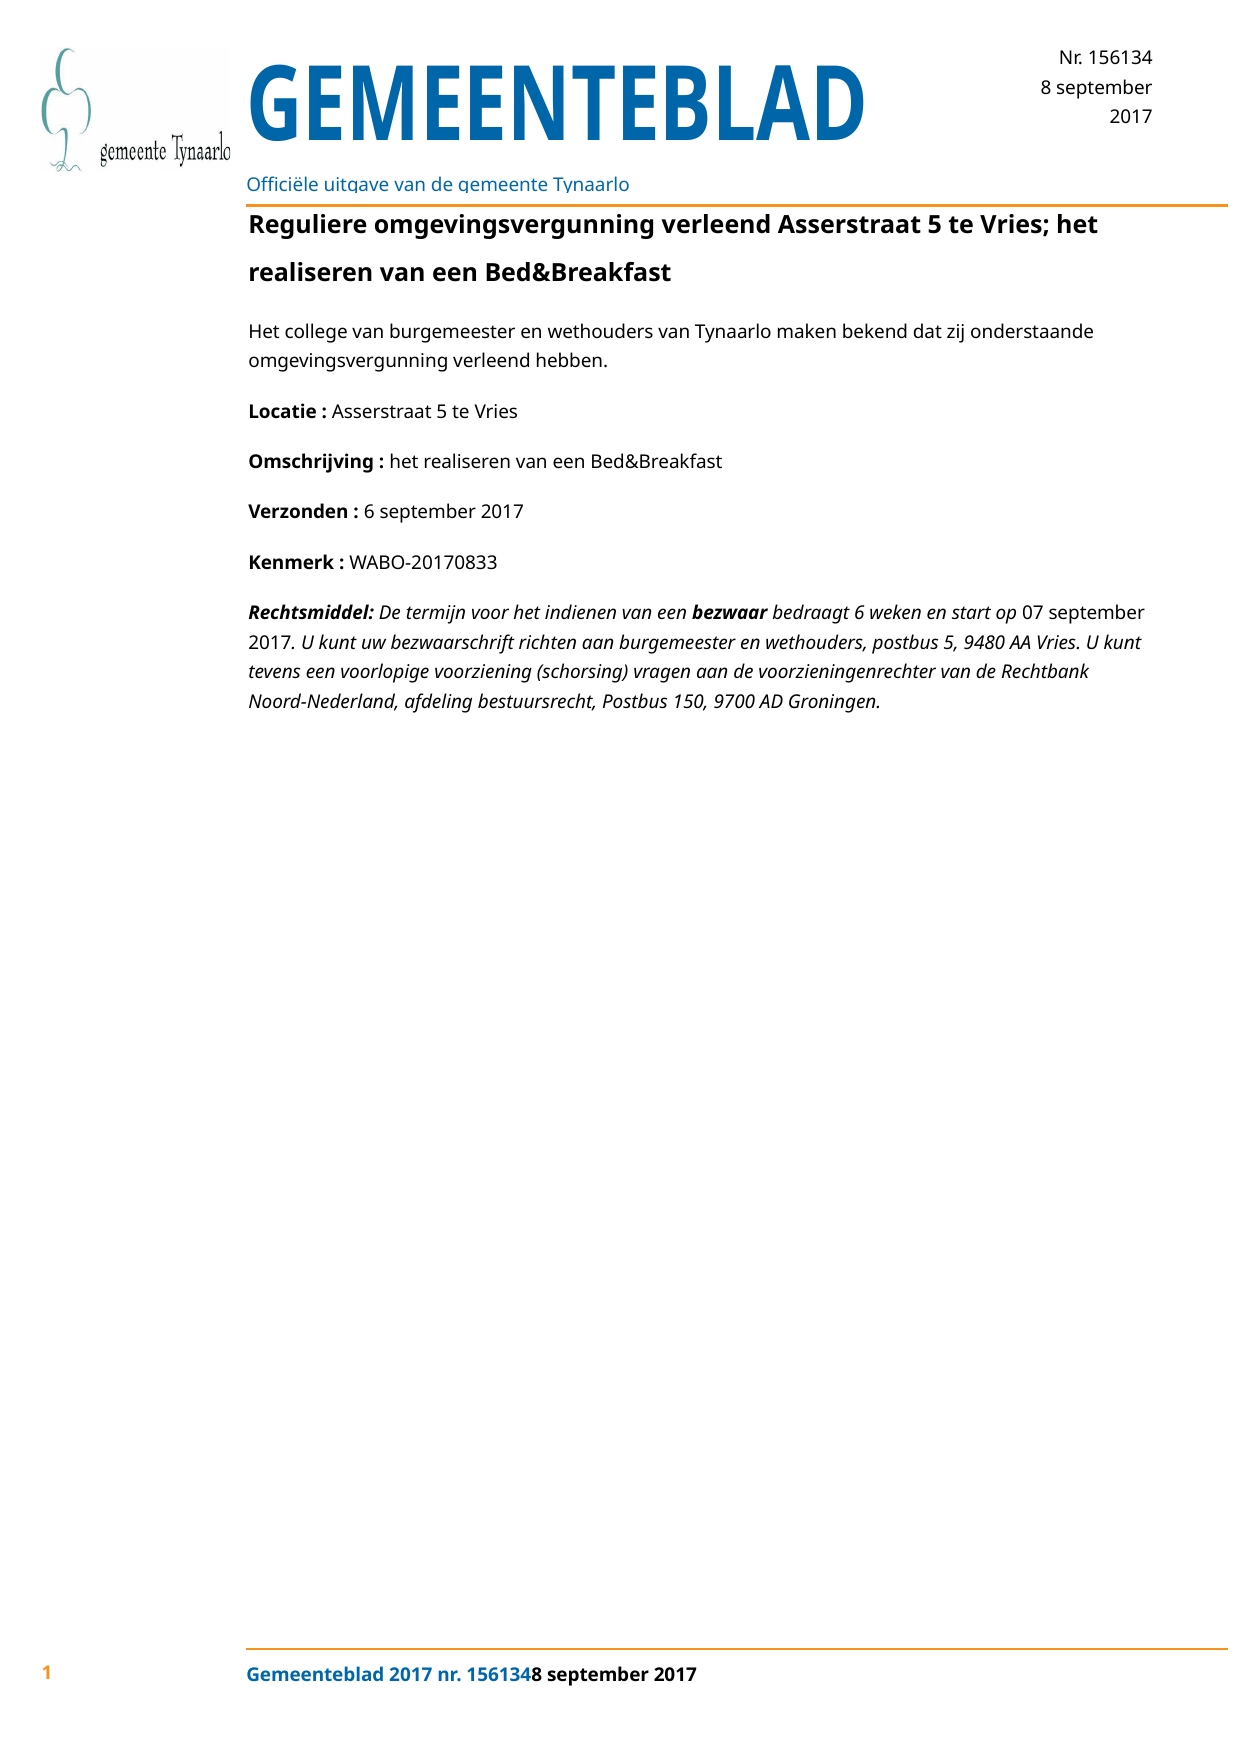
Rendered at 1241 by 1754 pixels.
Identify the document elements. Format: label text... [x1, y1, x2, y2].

text Omschrijving : het realiseren van een Bed&Breakfast [248, 448, 1152, 474]
text Het college van burgemeester en wethouders van Tynaarlo maken bekend dat zij onderstaande omgevingsvergunning verleend hebben. [248, 318, 1152, 373]
text Kenmerk : WABO-20170833 [248, 549, 1152, 575]
text Rechtsmiddel: De termijn voor het indienen van een bezwaar bedraagt 6 weken en start op 07 september 2017. U kunt uw bezwaarschrift richten aan burgemeester en wethouders, postbus 5, 9480 AA Vries. U kunt tevens een voorlopige voorziening (schorsing) vragen aan de voorzieningenrechter van de Rechtbank Noord-Nederland, afdeling bestuursrecht, Postbus 150, 9700 AD Groningen. [248, 599, 1152, 714]
picture [41, 47, 231, 172]
text Reguliere omgevingsvergunning verleend Asserstraat 5 te Vries; het realiseren van een Bed&Breakfast [248, 207, 1152, 288]
text Verzonden : 6 september 2017 [248, 499, 1152, 524]
text Locatie : Asserstraat 5 te Vries [248, 398, 1152, 424]
